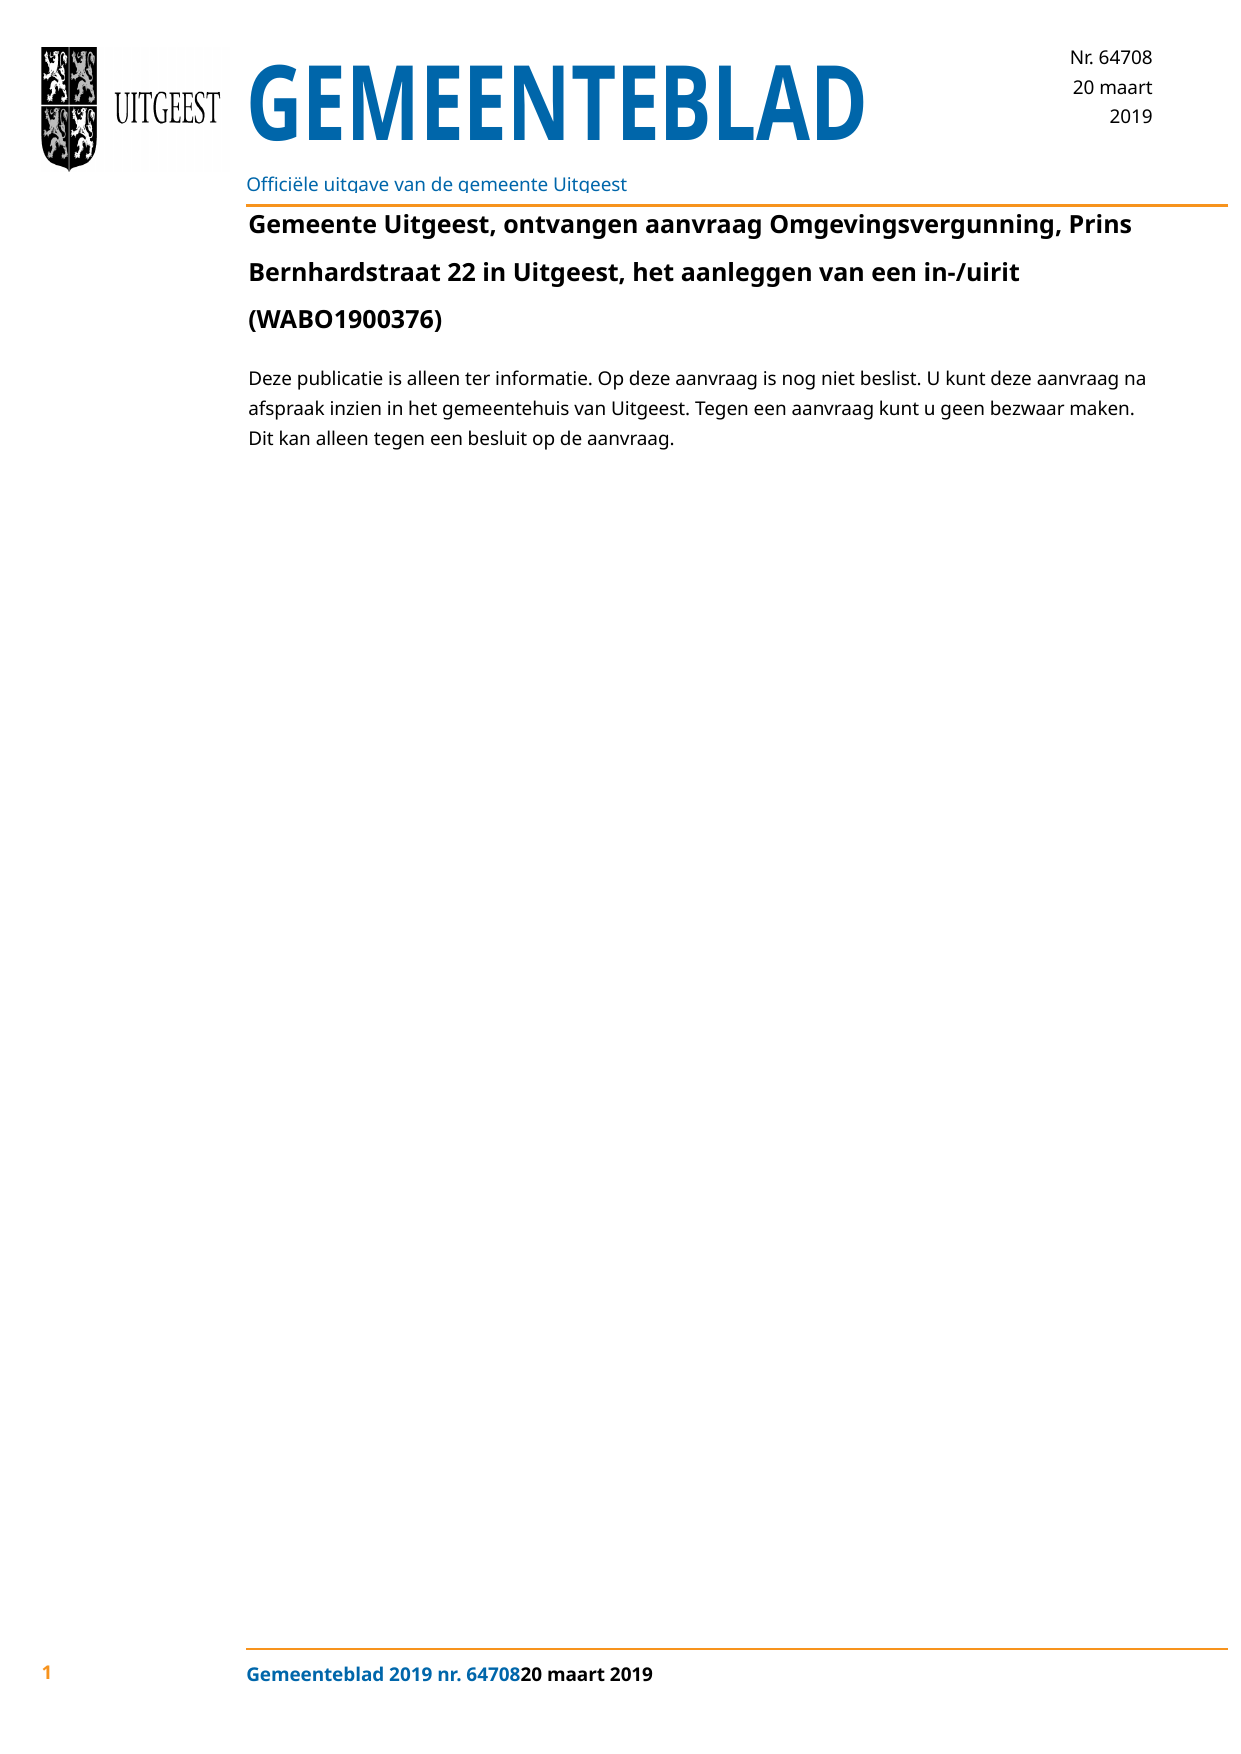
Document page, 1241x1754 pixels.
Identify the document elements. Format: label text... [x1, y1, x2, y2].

text Gemeente Uitgeest, ontvangen aanvraag Omgevingsvergunning, Prins Bernhardstraat 22 in Uitgeest, het aanleggen van een in-/uirit (WABO1900376) [248, 207, 1152, 336]
text Deze publicatie is alleen ter informatie. Op deze aanvraag is nog niet beslist. U kunt deze aanvraag na afspraak inzien in het gemeentehuis van Uitgeest. Tegen een aanvraag kunt u geen bezwaar maken. Dit kan alleen tegen een besluit op de aanvraag. [248, 366, 1152, 450]
picture [41, 47, 231, 172]
